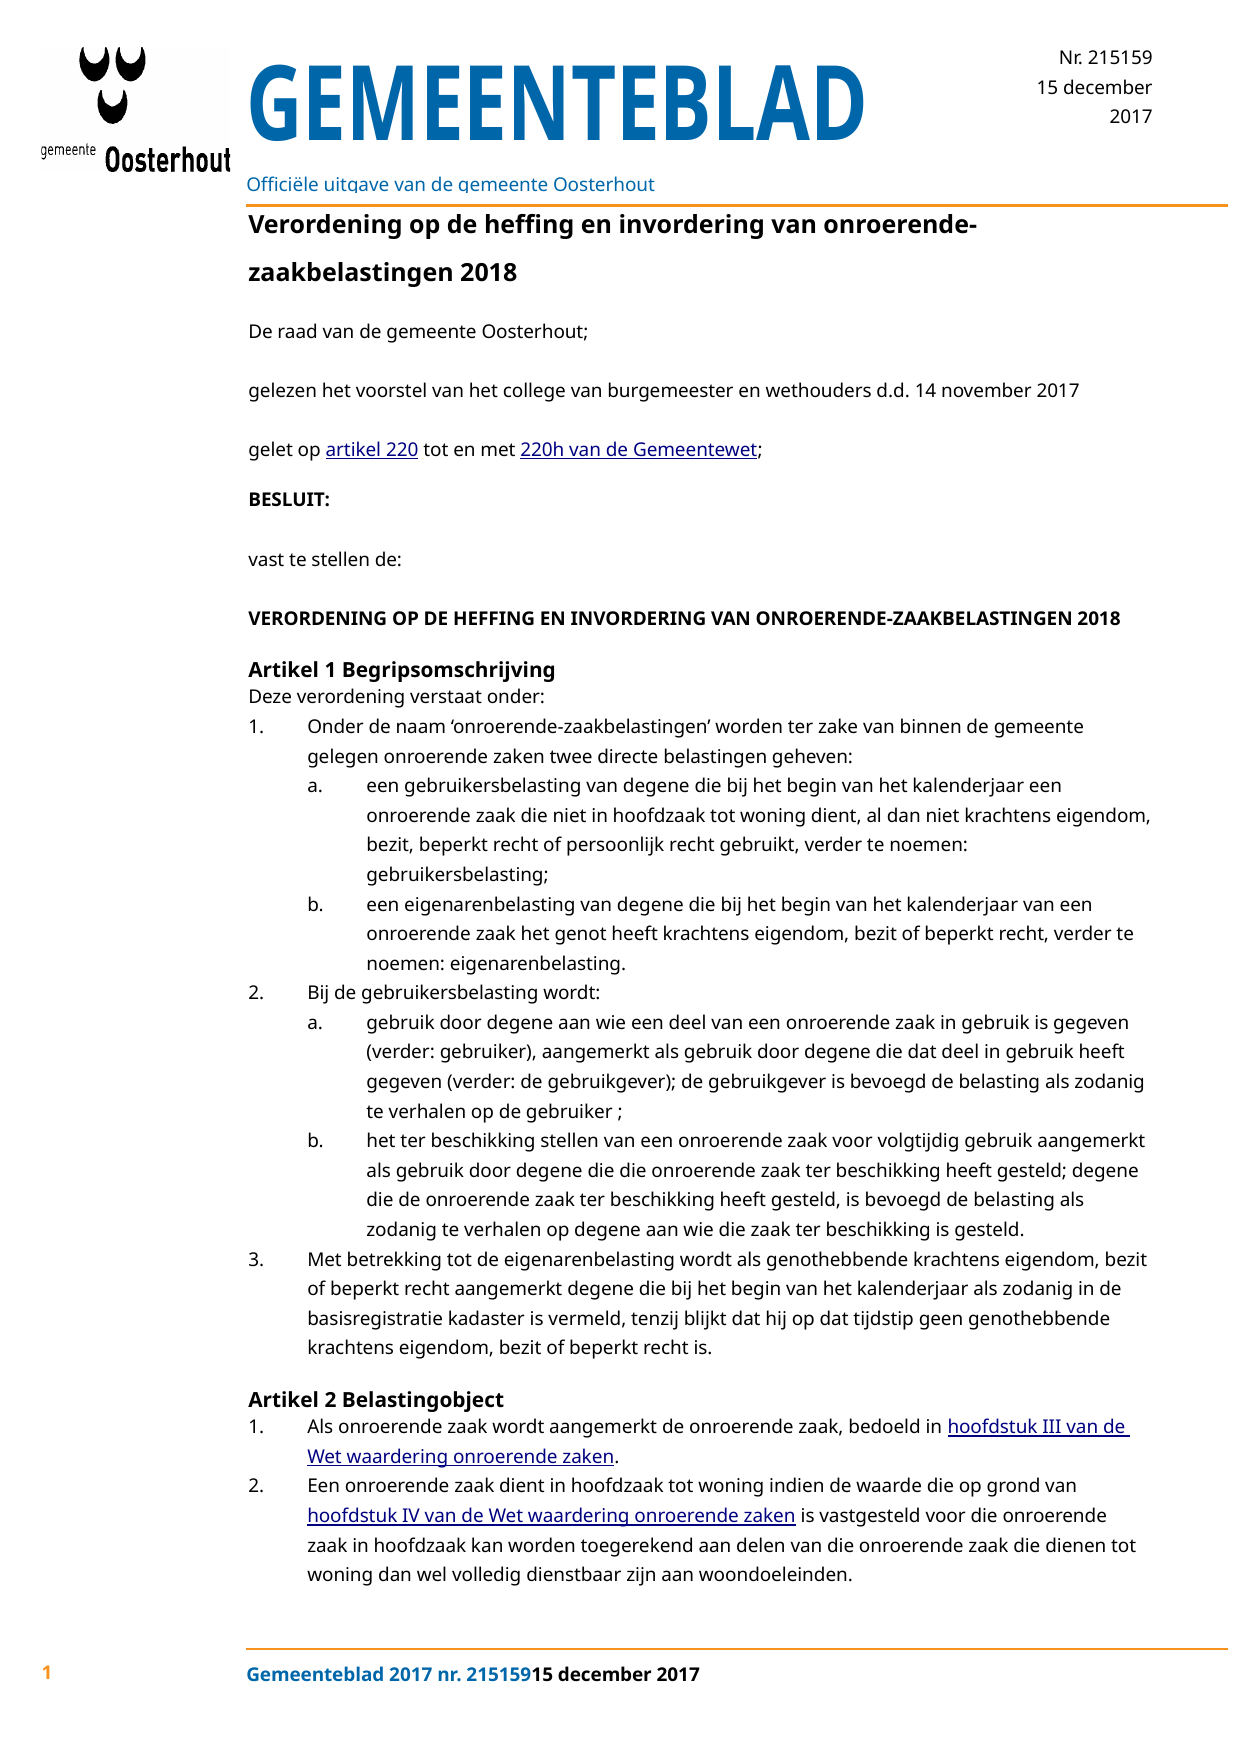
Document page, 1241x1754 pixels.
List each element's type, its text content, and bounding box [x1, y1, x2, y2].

text Artikel 2 Belastingobject [248, 1385, 1152, 1413]
text BESLUIT: [248, 487, 1152, 512]
text VERORDENING OP DE HEFFING EN INVORDERING VAN ONROERENDE-ZAAKBELASTINGEN 2018 [248, 605, 1152, 631]
text gelet op artikel 220 tot en met 220h van de Gemeentewet; [248, 436, 1152, 462]
list Als onroerende zaak wordt aangemerkt de onroerende zaak, bedoeld in hoofdstuk III van de Wet waardering onroerende zaken. [248, 1413, 1152, 1469]
text Artikel 1 Begripsomschrijving [248, 655, 1152, 684]
list Een onroerende zaak dient in hoofdzaak tot woning indien de waarde die op grond van hoofdstuk IV van de Wet waardering onroerende zaken is vastgesteld voor die onroerende zaak in hoofdzaak kan worden toegerekend aan delen van die onroerende zaak die dienen tot woning dan wel volledig dienstbaar zijn aan woondoeleinden. [248, 1473, 1152, 1587]
text Verordening op de heffing en invordering van onroerende-zaakbelastingen 2018 [248, 207, 1152, 288]
text vast te stellen de: [248, 546, 1152, 571]
text gelezen het voorstel van het college van burgemeester en wethouders d.d. 14 november 2017 [248, 377, 1152, 403]
list een gebruikersbelasting van degene die bij het begin van het kalenderjaar een onroerende zaak die niet in hoofdzaak tot woning dient, al dan niet krachtens eigendom, bezit, beperkt recht of persoonlijk recht gebruikt, verder te noemen: gebruikersbelasting; [307, 772, 1152, 887]
list gebruik door degene aan wie een deel van een onroerende zaak in gebruik is gegeven (verder: gebruiker), aangemerkt als gebruik door degene die dat deel in gebruik heeft gegeven (verder: de gebruikgever); de gebruikgever is bevoegd de belasting als zodanig te verhalen op de gebruiker ; [307, 1009, 1152, 1124]
list een eigenarenbelasting van degene die bij het begin van het kalenderjaar van een onroerende zaak het genot heeft krachtens eigendom, bezit of beperkt recht, verder te noemen: eigenarenbelasting. [307, 891, 1152, 976]
list Met betrekking tot de eigenarenbelasting wordt als genothebbende krachtens eigendom, bezit of beperkt recht aangemerkt degene die bij het begin van het kalenderjaar als zodanig in de basisregistratie kadaster is vermeld, tenzij blijkt dat hij op dat tijdstip geen genothebbende krachtens eigendom, bezit of beperkt recht is. [248, 1246, 1152, 1360]
list Onder de naam ‘onroerende-zaakbelastingen’ worden ter zake van binnen de gemeente gelegen onroerende zaken twee directe belastingen geheven: [248, 713, 1152, 769]
text De raad van de gemeente Oosterhout; [248, 318, 1152, 344]
list het ter beschikking stellen van een onroerende zaak voor volgtijdig gebruik aangemerkt als gebruik door degene die die onroerende zaak ter beschikking heeft gesteld; degene die de onroerende zaak ter beschikking heeft gesteld, is bevoegd de belasting als zodanig te verhalen op degene aan wie die zaak ter beschikking is gesteld. [307, 1127, 1152, 1242]
text Deze verordening verstaat onder: [248, 684, 1152, 709]
list Bij de gebruikersbelasting wordt: [248, 979, 1152, 1005]
picture [41, 47, 231, 172]
